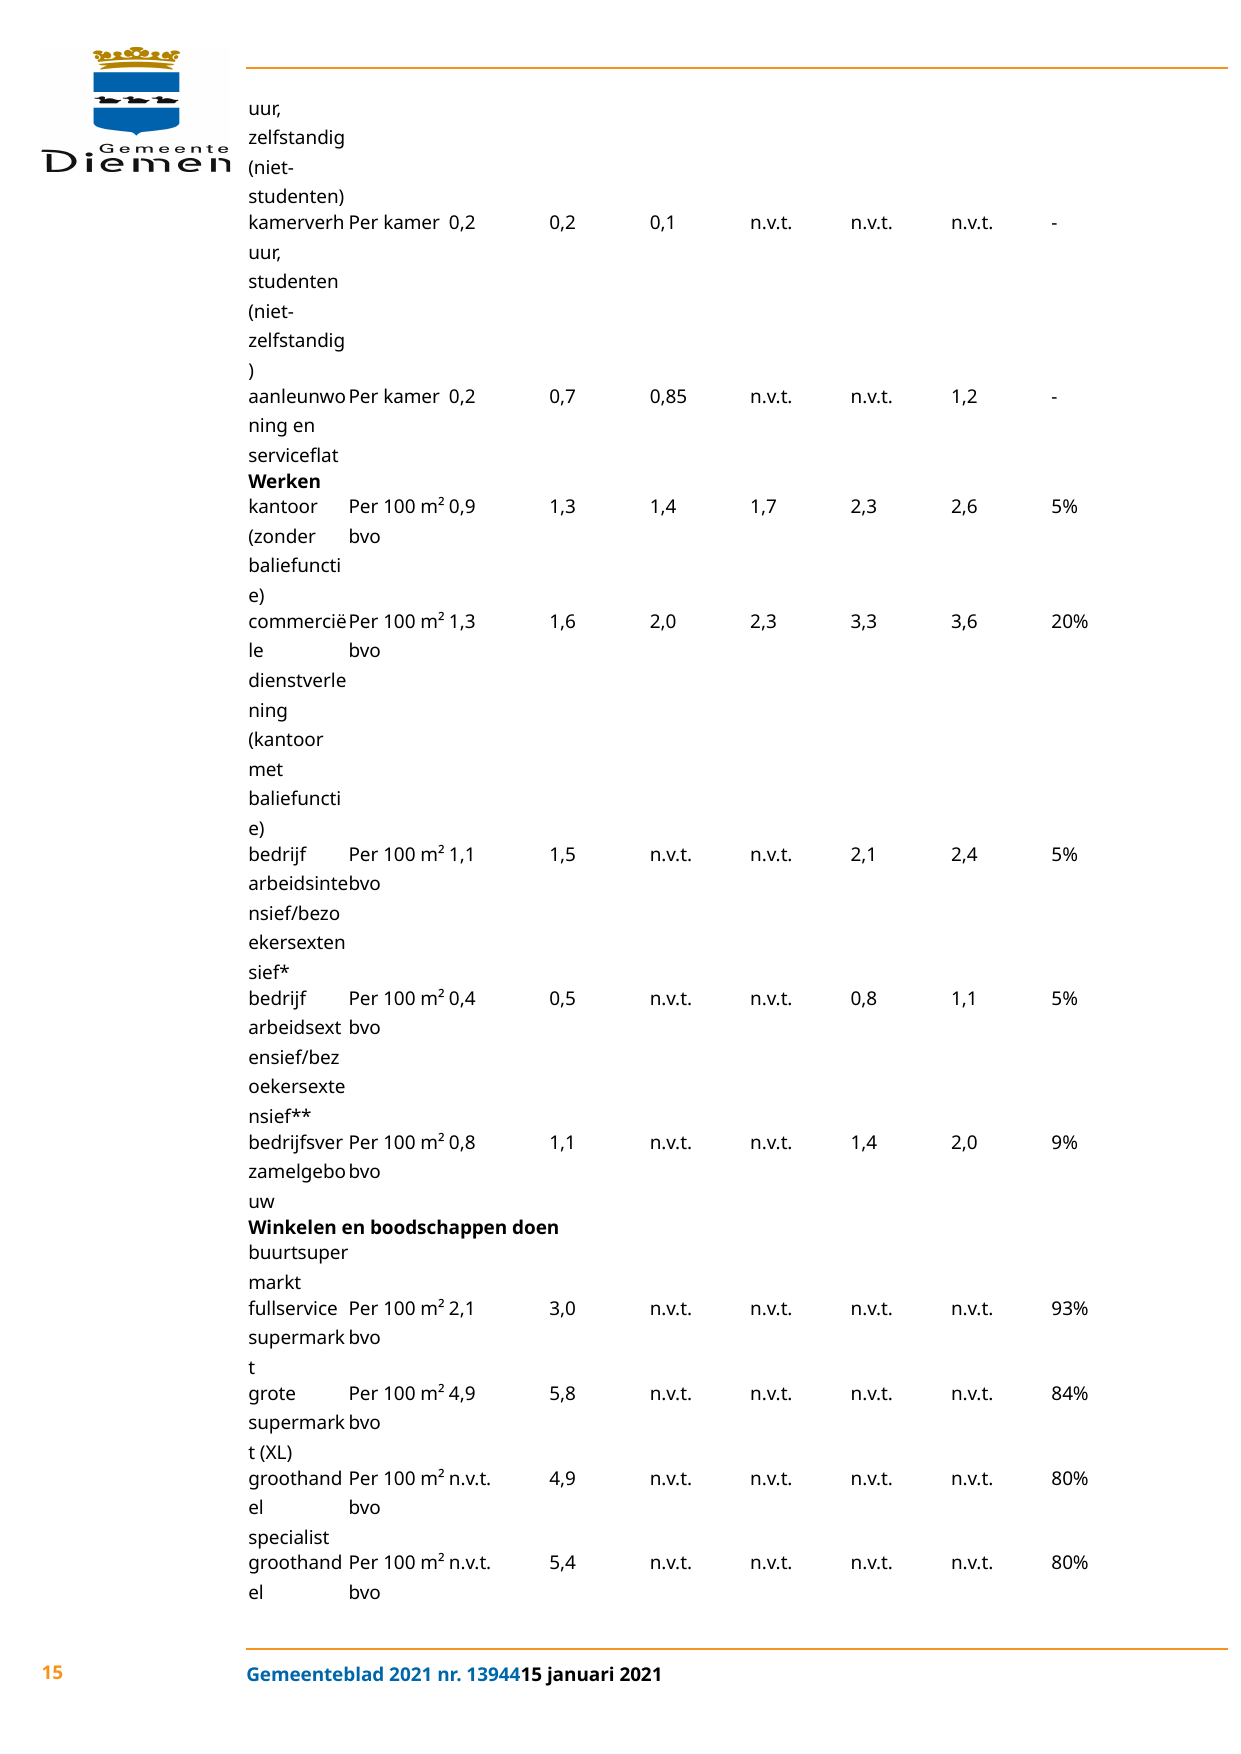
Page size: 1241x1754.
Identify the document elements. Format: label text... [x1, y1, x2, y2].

table_cell 4,9 [549, 1465, 649, 1549]
table_cell 5,4 [549, 1550, 649, 1605]
table_cell Per 100 m² bvo [348, 1295, 449, 1380]
table_cell commerciële dienstverlening (kantoor met baliefunctie) [248, 608, 348, 841]
table_cell 0,2 [449, 383, 549, 468]
table_cell [750, 1240, 850, 1295]
table_cell 0,7 [549, 383, 649, 468]
table_cell kantoor (zonder baliefunctie) [248, 494, 348, 608]
table_cell 2,3 [850, 494, 951, 608]
table_cell 0,4 [449, 985, 549, 1129]
table_cell 2,1 [449, 1295, 549, 1380]
table_cell n.v.t. [850, 1550, 951, 1605]
table_cell n.v.t. [850, 383, 951, 468]
table_cell 0,8 [850, 985, 951, 1129]
table_cell n.v.t. [850, 1295, 951, 1380]
table_cell 0,8 [449, 1129, 549, 1214]
table_cell 9% [1051, 1129, 1152, 1214]
table_cell n.v.t. [951, 1295, 1051, 1380]
table_cell 80% [1051, 1465, 1152, 1549]
table_cell bedrijf arbeidsextensief/bezoekersextensief** [248, 985, 348, 1129]
table_cell Per kamer [348, 383, 449, 468]
table_cell 0,2 [449, 209, 549, 383]
table_cell buurtsupermarkt [248, 1240, 348, 1295]
table_cell Per 100 m² bvo [348, 1380, 449, 1465]
table_cell [449, 95, 549, 209]
table_cell [650, 1240, 750, 1295]
table_cell Per 100 m² bvo [348, 608, 449, 841]
table_cell 2,3 [750, 608, 850, 841]
table_cell 0,9 [449, 494, 549, 608]
table_cell 1,1 [449, 841, 549, 985]
table_cell 84% [1051, 1380, 1152, 1465]
table_cell 1,6 [549, 608, 649, 841]
table_cell Winkelen en boodschappen doen [248, 1214, 1152, 1239]
table_cell n.v.t. [750, 209, 850, 383]
table_cell 1,5 [549, 841, 649, 985]
table_cell 3,6 [951, 608, 1051, 841]
table_cell 2,4 [951, 841, 1051, 985]
table_cell 0,85 [650, 383, 750, 468]
table_cell Per 100 m² bvo [348, 1129, 449, 1214]
picture [41, 47, 231, 172]
table_cell 0,2 [549, 209, 649, 383]
table_cell [750, 95, 850, 209]
table_cell 1,1 [549, 1129, 649, 1214]
table_cell aanleunwoning en serviceflat [248, 383, 348, 468]
table_cell Werken [248, 468, 1051, 493]
table_cell n.v.t. [750, 383, 850, 468]
table_cell n.v.t. [750, 1380, 850, 1465]
table_cell bedrijf arbeidsintensief/bezoekersextensief* [248, 841, 348, 985]
table_cell 1,4 [850, 1129, 951, 1214]
table_cell [850, 95, 951, 209]
table_cell 1,3 [449, 608, 549, 841]
table_cell Per kamer [348, 209, 449, 383]
table_cell [1051, 468, 1152, 493]
table_cell kamerverhuur, studenten (niet-zelfstandig) [248, 209, 348, 383]
table_cell [650, 95, 750, 209]
table_cell n.v.t. [750, 1550, 850, 1605]
table_cell n.v.t. [850, 1380, 951, 1465]
table_cell bedrijfsverzamelgebouw [248, 1129, 348, 1214]
table_cell 1,7 [750, 494, 850, 608]
table_cell n.v.t. [650, 985, 750, 1129]
table_cell 3,3 [850, 608, 951, 841]
table_cell 5% [1051, 494, 1152, 608]
table_cell 4,9 [449, 1380, 549, 1465]
table_cell [348, 1240, 449, 1295]
table_cell n.v.t. [750, 1295, 850, 1380]
table_cell Per 100 m² bvo [348, 985, 449, 1129]
table_cell n.v.t. [750, 841, 850, 985]
table_cell [951, 95, 1051, 209]
table_cell 5% [1051, 841, 1152, 985]
table_cell n.v.t. [951, 1380, 1051, 1465]
table_cell 80% [1051, 1550, 1152, 1605]
table_cell [850, 1240, 951, 1295]
table_cell n.v.t. [449, 1465, 549, 1549]
table_cell 20% [1051, 608, 1152, 841]
table_cell 2,0 [650, 608, 750, 841]
table_cell 2,6 [951, 494, 1051, 608]
table_cell n.v.t. [750, 985, 850, 1129]
table_cell Per 100 m² bvo [348, 1465, 449, 1549]
table_cell 3,0 [549, 1295, 649, 1380]
table_cell 0,1 [650, 209, 750, 383]
table_cell - [1051, 209, 1152, 383]
table_cell 1,3 [549, 494, 649, 608]
table_cell n.v.t. [650, 1295, 750, 1380]
table_cell n.v.t. [650, 841, 750, 985]
table_cell grote supermarkt (XL) [248, 1380, 348, 1465]
table_cell n.v.t. [951, 1550, 1051, 1605]
table_cell [348, 95, 449, 209]
table_cell fullservice supermarkt [248, 1295, 348, 1380]
table_cell - [1051, 383, 1152, 468]
table_cell n.v.t. [650, 1129, 750, 1214]
table_cell uur, zelfstandig (niet-studenten) [248, 95, 348, 209]
table_cell n.v.t. [951, 1465, 1051, 1549]
table_cell 5,8 [549, 1380, 649, 1465]
table_cell Per 100 m² bvo [348, 1550, 449, 1605]
table_cell groothandel [248, 1550, 348, 1605]
table_cell 1,4 [650, 494, 750, 608]
table_cell n.v.t. [650, 1380, 750, 1465]
table_cell Per 100 m² bvo [348, 841, 449, 985]
table_cell groothandel specialist [248, 1465, 348, 1549]
table_cell n.v.t. [449, 1550, 549, 1605]
table_cell 0,5 [549, 985, 649, 1129]
table_cell 2,0 [951, 1129, 1051, 1214]
table_cell 1,1 [951, 985, 1051, 1129]
table_cell 2,1 [850, 841, 951, 985]
table_cell n.v.t. [650, 1550, 750, 1605]
table_cell n.v.t. [951, 209, 1051, 383]
table_cell n.v.t. [650, 1465, 750, 1549]
table_cell 1,2 [951, 383, 1051, 468]
table_cell 93% [1051, 1295, 1152, 1380]
table_cell [449, 1240, 549, 1295]
table_cell n.v.t. [850, 209, 951, 383]
table_cell n.v.t. [750, 1465, 850, 1549]
table_cell - [1051, 95, 1152, 209]
table_cell n.v.t. [850, 1465, 951, 1549]
table_cell [951, 1240, 1051, 1295]
table_cell n.v.t. [750, 1129, 850, 1214]
table_cell Per 100 m² bvo [348, 494, 449, 608]
table_cell [1051, 1240, 1152, 1295]
table_cell 5% [1051, 985, 1152, 1129]
table_cell [549, 95, 649, 209]
table_cell [549, 1240, 649, 1295]
